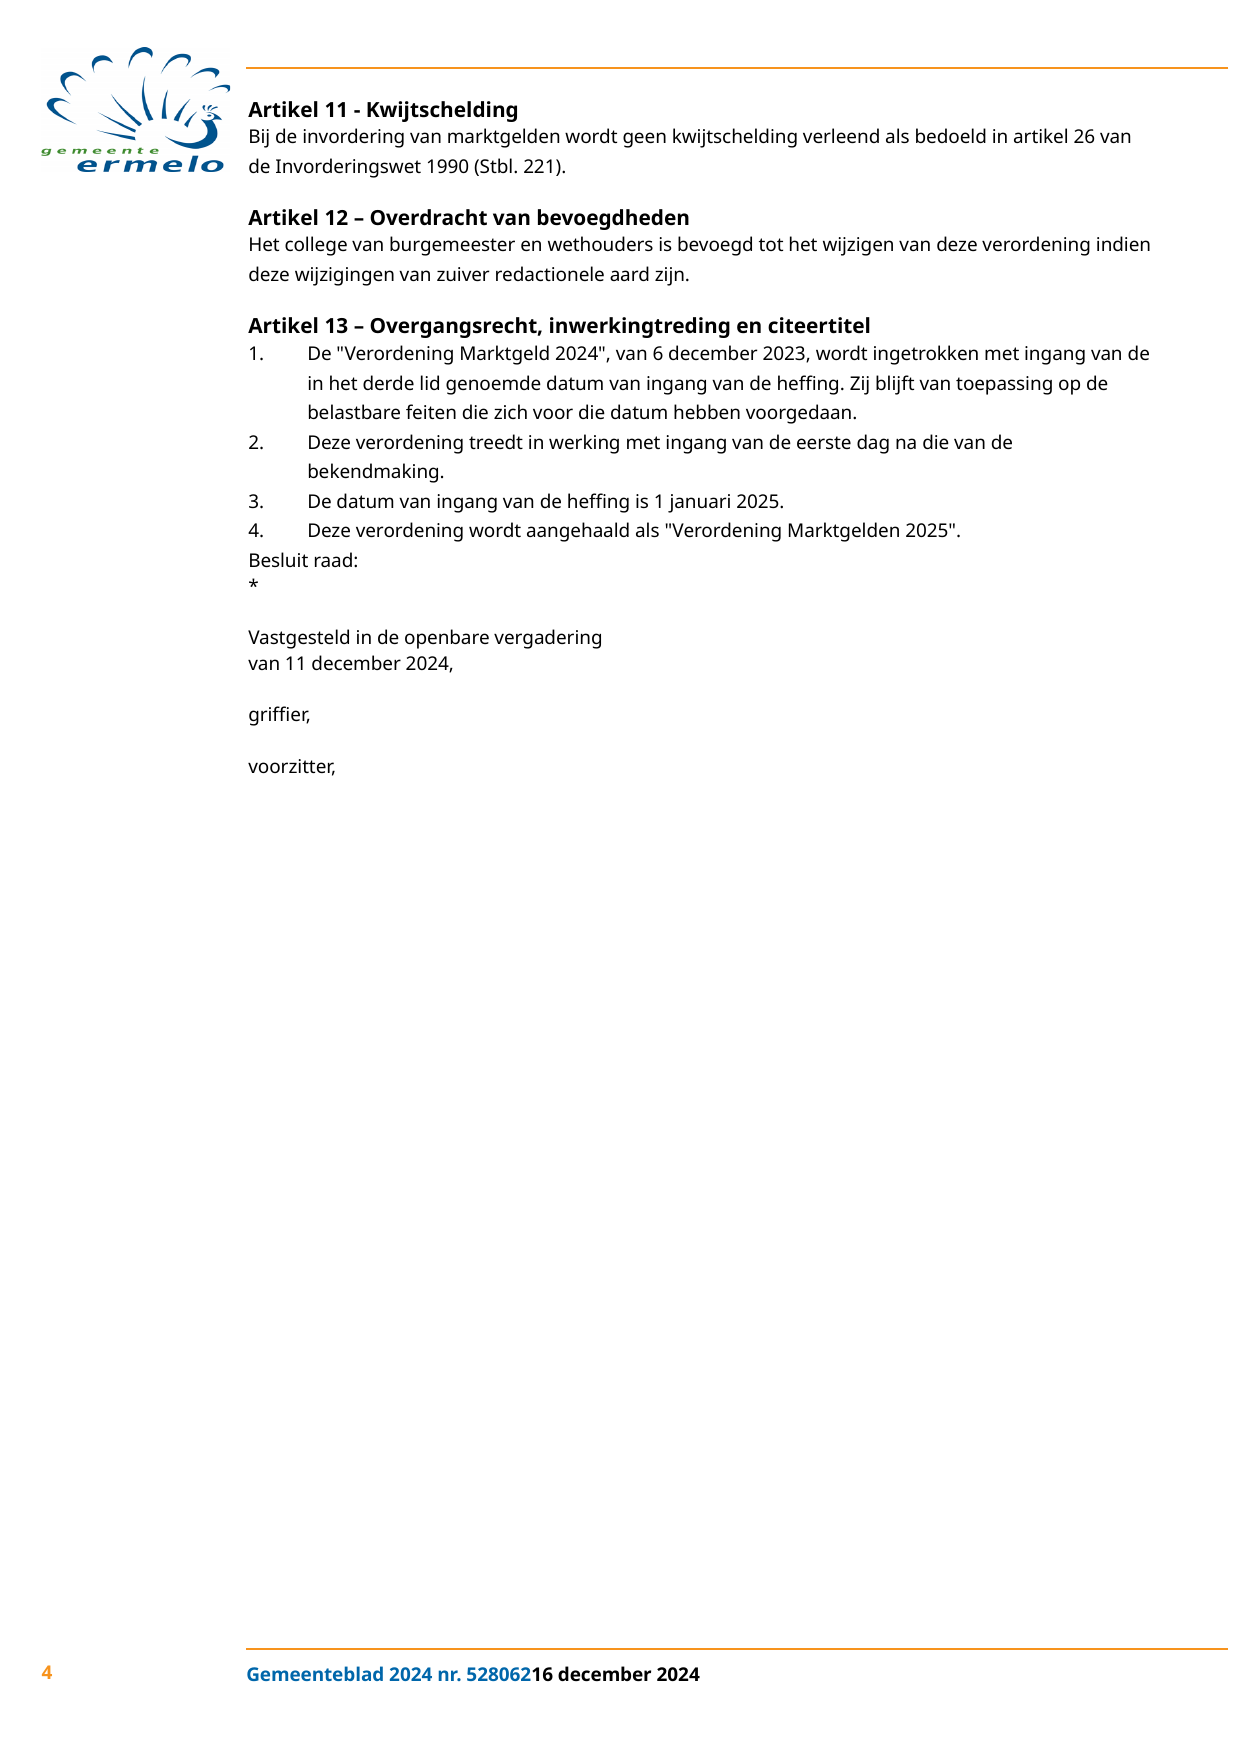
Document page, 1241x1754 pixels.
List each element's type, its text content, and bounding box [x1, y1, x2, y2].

text voorzitter, [248, 753, 1152, 779]
text Artikel 11 - Kwijtschelding [248, 95, 1152, 123]
list Deze verordening wordt aangehaald als "Verordening Marktgelden 2025". [248, 518, 1152, 543]
text van 11 december 2024, [248, 650, 1152, 676]
text Bij de invordering van marktgelden wordt geen kwijtschelding verleend als bedoeld in artikel 26 van de Invorderingswet 1990 (Stbl. 221). [248, 123, 1152, 178]
text griffier, [248, 702, 1152, 727]
text Het college van burgemeester en wethouders is bevoegd tot het wijzigen van deze verordening indien deze wijzigingen van zuiver redactionele aard zijn. [248, 232, 1152, 287]
text * [248, 573, 1152, 599]
text Vastgesteld in de openbare vergadering [248, 624, 1152, 650]
text Artikel 13 – Overgangsrecht, inwerkingtreding en citeertitel [248, 312, 1152, 340]
list De "Verordening Marktgeld 2024", van 6 december 2023, wordt ingetrokken met ingang van de in het derde lid genoemde datum van ingang van de heffing. Zij blijft van toepassing op de belastbare feiten die zich voor die datum hebben voorgedaan. [248, 340, 1152, 425]
picture [41, 47, 231, 172]
list Deze verordening treedt in werking met ingang van de eerste dag na die van de bekendmaking. [248, 429, 1152, 484]
text Artikel 12 – Overdracht van bevoegdheden [248, 203, 1152, 232]
list De datum van ingang van de heffing is 1 januari 2025. [248, 488, 1152, 514]
text Besluit raad: [248, 547, 1152, 573]
